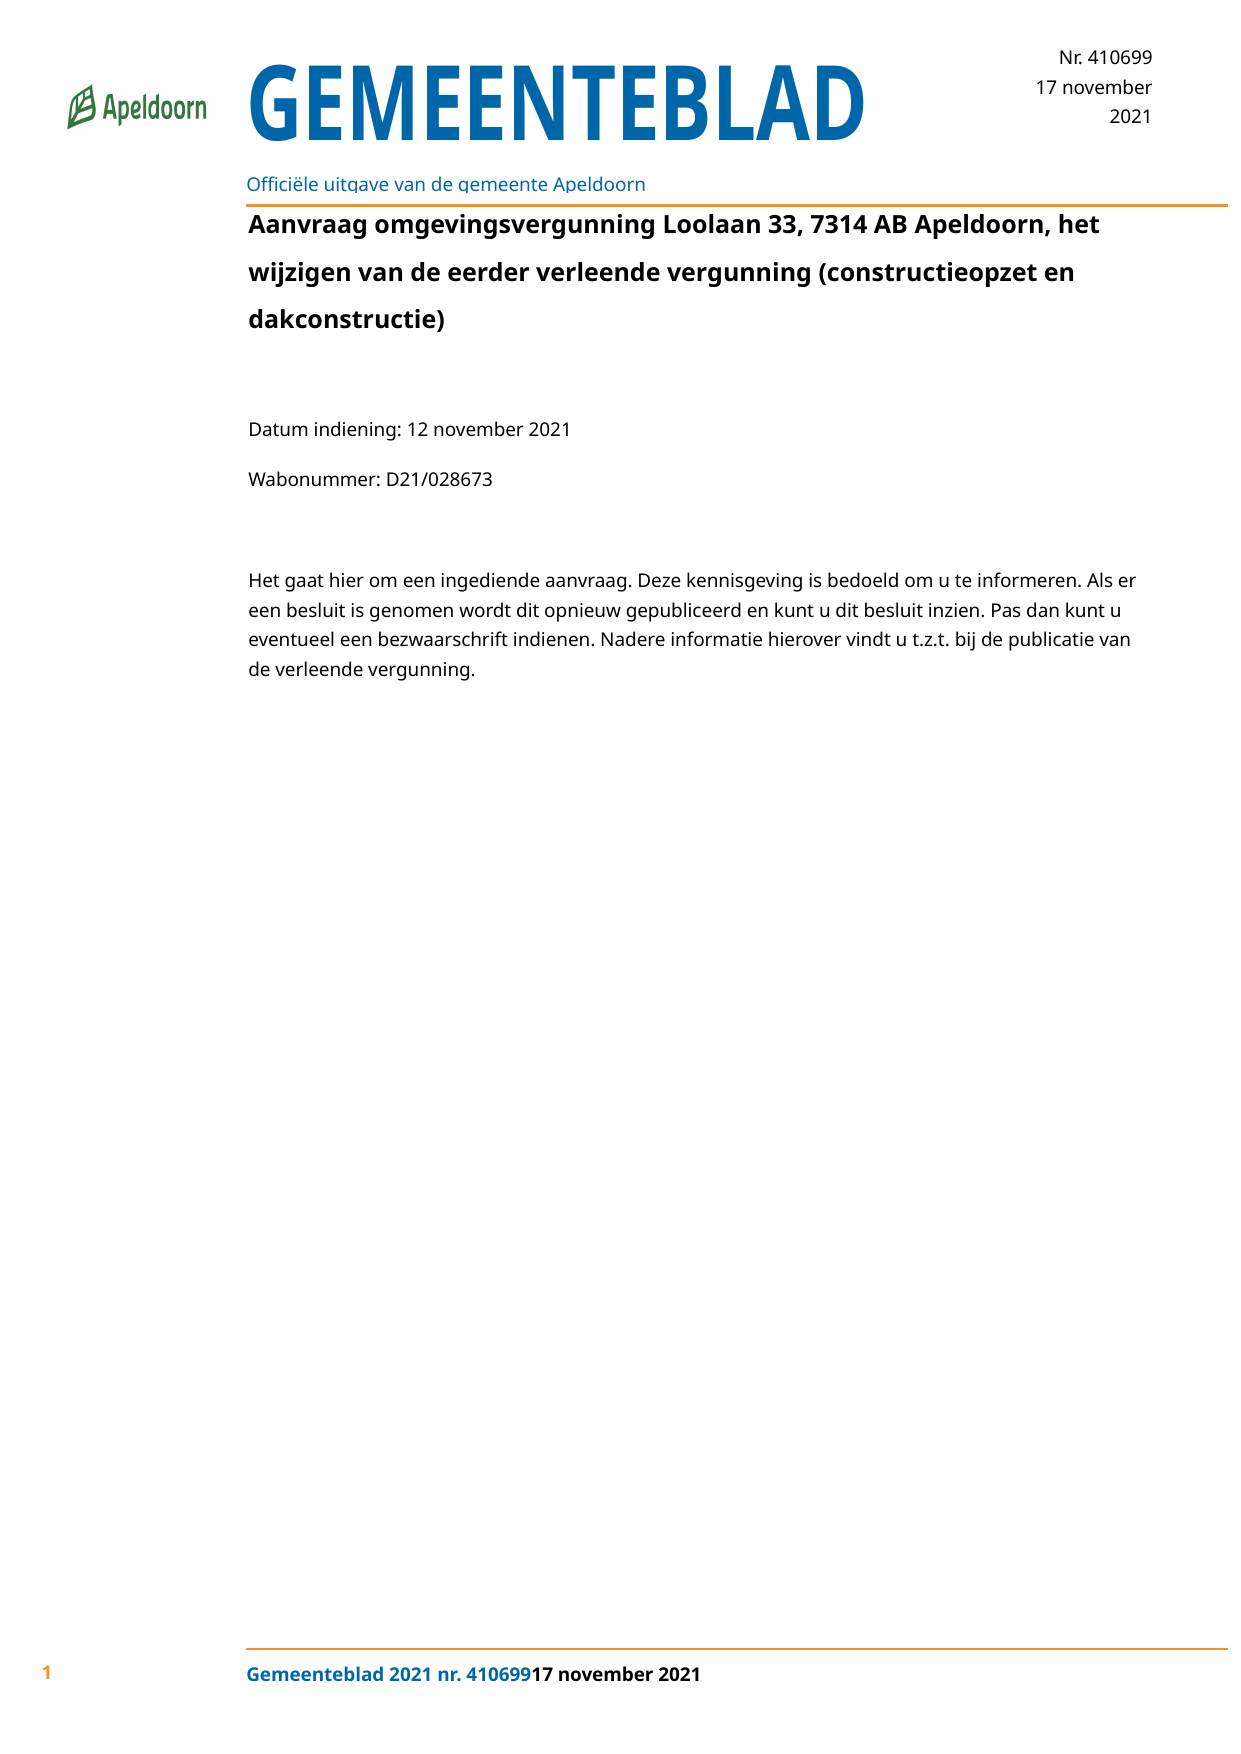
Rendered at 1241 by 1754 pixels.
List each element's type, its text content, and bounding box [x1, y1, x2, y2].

text Wabonummer: D21/028673 [248, 466, 1152, 492]
text Aanvraag omgevingsvergunning Loolaan 33, 7314 AB Apeldoorn, het wijzigen van de eerder verleende vergunning (constructieopzet en dakconstructie) [248, 207, 1152, 336]
picture [41, 47, 231, 172]
text Het gaat hier om een ingediende aanvraag. Deze kennisgeving is bedoeld om u te informeren. Als er een besluit is genomen wordt dit opnieuw gepubliceerd en kunt u dit besluit inzien. Pas dan kunt u eventueel een bezwaarschrift indienen. Nadere informatie hierover vindt u t.z.t. bij de publicatie van de verleende vergunning. [248, 567, 1152, 682]
text Datum indiening: 12 november 2021 [248, 416, 1152, 442]
